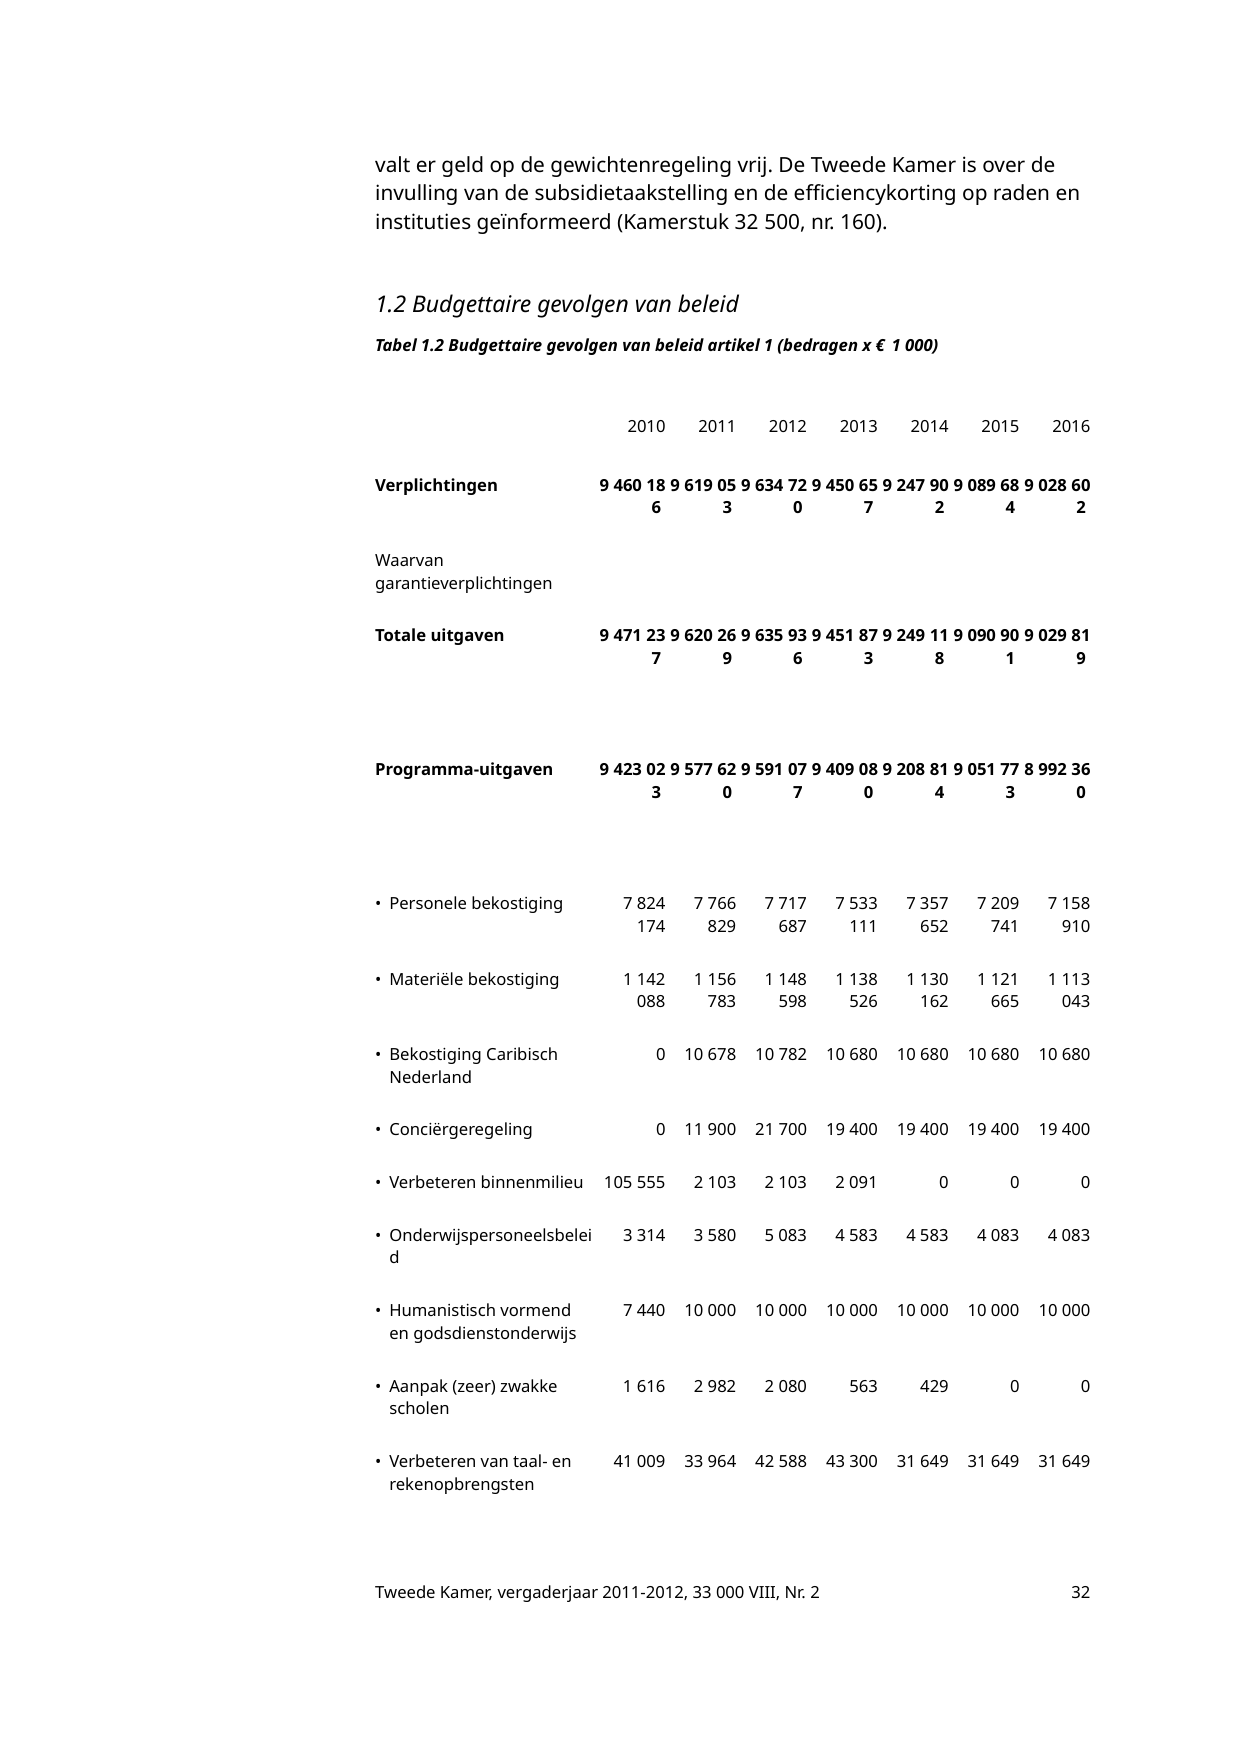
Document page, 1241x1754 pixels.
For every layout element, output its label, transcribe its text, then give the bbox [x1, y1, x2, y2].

table_cell 4 083 [1019, 1223, 1090, 1299]
table_cell 11 900 [665, 1118, 736, 1171]
table_cell 10 000 [1019, 1299, 1090, 1374]
table_cell [807, 833, 878, 892]
table_cell 563 [807, 1374, 878, 1449]
table_cell 9 619 053 [665, 473, 736, 548]
table_header [375, 415, 594, 473]
table_cell [389, 699, 594, 758]
table_header 2011 [665, 415, 736, 473]
table_cell [1019, 699, 1090, 758]
table_cell 10 782 [736, 1043, 807, 1118]
table_cell 9 423 023 [594, 758, 665, 833]
table_cell 7 766 829 [665, 892, 736, 967]
table_cell Onderwijspersoneelsbeleid [389, 1223, 594, 1299]
table_cell 10 680 [949, 1043, 1019, 1118]
table_cell Totale uitgaven [375, 624, 594, 699]
subtitle 1.2 Budgettaire gevolgen van beleid [375, 288, 1090, 319]
table_cell • [375, 1171, 389, 1223]
table_cell Verplichtingen [375, 473, 594, 548]
text valt er geld op de gewichtenregeling vrij. De Tweede Kamer is over de invulling van de subsidietaakstelling en de efficiencykorting op raden en instituties geïnformeerd (Kamerstuk 32 500, nr. 160). [375, 150, 1090, 235]
table_cell 19 400 [878, 1118, 948, 1171]
table_cell 19 400 [1019, 1118, 1090, 1171]
table_cell [375, 699, 389, 758]
table_cell [389, 833, 594, 892]
table_cell 1 130 162 [878, 967, 948, 1042]
table_cell [736, 833, 807, 892]
table_cell 2 103 [736, 1171, 807, 1223]
table_cell 9 634 720 [736, 473, 807, 548]
table_cell Personele bekostiging [389, 892, 594, 967]
table_cell • [375, 1118, 389, 1171]
table_cell 9 620 269 [665, 624, 736, 699]
table_cell [736, 699, 807, 758]
table_header 2010 [594, 415, 665, 473]
table_cell Bekostiging Caribisch Nederland [389, 1043, 594, 1118]
table_cell 7 209 741 [949, 892, 1019, 967]
table_cell [665, 699, 736, 758]
table_cell 0 [949, 1374, 1019, 1449]
table_cell 9 208 814 [878, 758, 948, 833]
table_cell 10 000 [949, 1299, 1019, 1374]
table_cell 1 121 665 [949, 967, 1019, 1042]
table_cell 4 083 [949, 1223, 1019, 1299]
table_cell 10 680 [1019, 1043, 1090, 1118]
table_cell 31 649 [1019, 1450, 1090, 1525]
table_cell [594, 549, 665, 624]
table_cell Verbeteren van taal- en rekenopbrengsten [389, 1450, 594, 1525]
table_cell 2 091 [807, 1171, 878, 1223]
table_cell 1 616 [594, 1374, 665, 1449]
table_cell 31 649 [949, 1450, 1019, 1525]
table_cell [665, 833, 736, 892]
table_cell 7 357 652 [878, 892, 948, 967]
table_cell • [375, 967, 389, 1042]
table_cell 19 400 [949, 1118, 1019, 1171]
table_cell 41 009 [594, 1450, 665, 1525]
table_cell [949, 833, 1019, 892]
table_cell 43 300 [807, 1450, 878, 1525]
table_cell [949, 699, 1019, 758]
table_cell 9 090 901 [949, 624, 1019, 699]
text Tabel 1.2 Budgettaire gevolgen van beleid artikel 1 (bedragen x € 1 000) [375, 334, 1090, 357]
table_cell 10 680 [807, 1043, 878, 1118]
table_cell 9 409 080 [807, 758, 878, 833]
table_cell 0 [594, 1118, 665, 1171]
table_cell Aanpak (zeer) zwakke scholen [389, 1374, 594, 1449]
table_cell 4 583 [878, 1223, 948, 1299]
table_cell 0 [949, 1171, 1019, 1223]
table_header 2016 [1019, 415, 1090, 473]
table_cell 9 577 620 [665, 758, 736, 833]
table_cell • [375, 1043, 389, 1118]
table_cell 9 591 077 [736, 758, 807, 833]
table_cell 7 533 111 [807, 892, 878, 967]
table_cell [665, 549, 736, 624]
table_cell 105 555 [594, 1171, 665, 1223]
table_cell [807, 549, 878, 624]
table_cell [1019, 833, 1090, 892]
table_cell • [375, 892, 389, 967]
table_cell 31 649 [878, 1450, 948, 1525]
table_cell 2 103 [665, 1171, 736, 1223]
table_cell 9 450 657 [807, 473, 878, 548]
table_cell 9 471 237 [594, 624, 665, 699]
table_cell 0 [1019, 1374, 1090, 1449]
table_cell [878, 699, 948, 758]
table_cell 10 000 [878, 1299, 948, 1374]
table_cell 9 249 118 [878, 624, 948, 699]
table_header 2014 [878, 415, 948, 473]
table_cell 5 083 [736, 1223, 807, 1299]
table_cell 0 [594, 1043, 665, 1118]
table_cell 9 635 936 [736, 624, 807, 699]
table_cell 9 247 902 [878, 473, 948, 548]
table_cell • [375, 1299, 389, 1374]
table_cell 2 080 [736, 1374, 807, 1449]
table_cell 1 113 043 [1019, 967, 1090, 1042]
table_cell Humanistisch vormend en godsdienstonderwijs [389, 1299, 594, 1374]
table_header 2015 [949, 415, 1019, 473]
table_cell 7 717 687 [736, 892, 807, 967]
table_cell 1 138 526 [807, 967, 878, 1042]
table_cell 19 400 [807, 1118, 878, 1171]
table_cell 9 029 819 [1019, 624, 1090, 699]
table_cell [949, 549, 1019, 624]
table_cell [878, 549, 948, 624]
table_cell 2 982 [665, 1374, 736, 1449]
table_cell [878, 833, 948, 892]
table_cell 7 824 174 [594, 892, 665, 967]
table_cell 7 440 [594, 1299, 665, 1374]
table_cell 3 314 [594, 1223, 665, 1299]
table_cell [594, 833, 665, 892]
table_cell 1 156 783 [665, 967, 736, 1042]
table_cell 10 678 [665, 1043, 736, 1118]
table_cell 7 158 910 [1019, 892, 1090, 967]
table_cell 21 700 [736, 1118, 807, 1171]
table_cell [1019, 549, 1090, 624]
table_cell [594, 699, 665, 758]
table_header 2013 [807, 415, 878, 473]
table_cell 10 000 [665, 1299, 736, 1374]
table_cell Verbeteren binnenmilieu [389, 1171, 594, 1223]
table_cell 1 148 598 [736, 967, 807, 1042]
table_cell Materiële bekostiging [389, 967, 594, 1042]
table_cell 9 089 684 [949, 473, 1019, 548]
table_cell 9 028 602 [1019, 473, 1090, 548]
table_cell 9 460 186 [594, 473, 665, 548]
table_cell 9 451 873 [807, 624, 878, 699]
table_cell [375, 833, 389, 892]
table_cell 0 [878, 1171, 948, 1223]
table_cell Programma-uitgaven [375, 758, 594, 833]
table_cell • [375, 1223, 389, 1299]
table_cell • [375, 1374, 389, 1449]
table_cell Waarvan garantieverplichtingen [375, 549, 594, 624]
table_cell 3 580 [665, 1223, 736, 1299]
table_cell 10 000 [807, 1299, 878, 1374]
table_cell [736, 549, 807, 624]
table_cell • [375, 1450, 389, 1525]
table_cell 1 142 088 [594, 967, 665, 1042]
table_cell 0 [1019, 1171, 1090, 1223]
table_header 2012 [736, 415, 807, 473]
table_cell 10 000 [736, 1299, 807, 1374]
table_cell 33 964 [665, 1450, 736, 1525]
table_cell 4 583 [807, 1223, 878, 1299]
table_cell Conciërgeregeling [389, 1118, 594, 1171]
table_cell [807, 699, 878, 758]
table_cell 8 992 360 [1019, 758, 1090, 833]
table_cell 9 051 773 [949, 758, 1019, 833]
table_cell 429 [878, 1374, 948, 1449]
table_cell 10 680 [878, 1043, 948, 1118]
table_cell 42 588 [736, 1450, 807, 1525]
